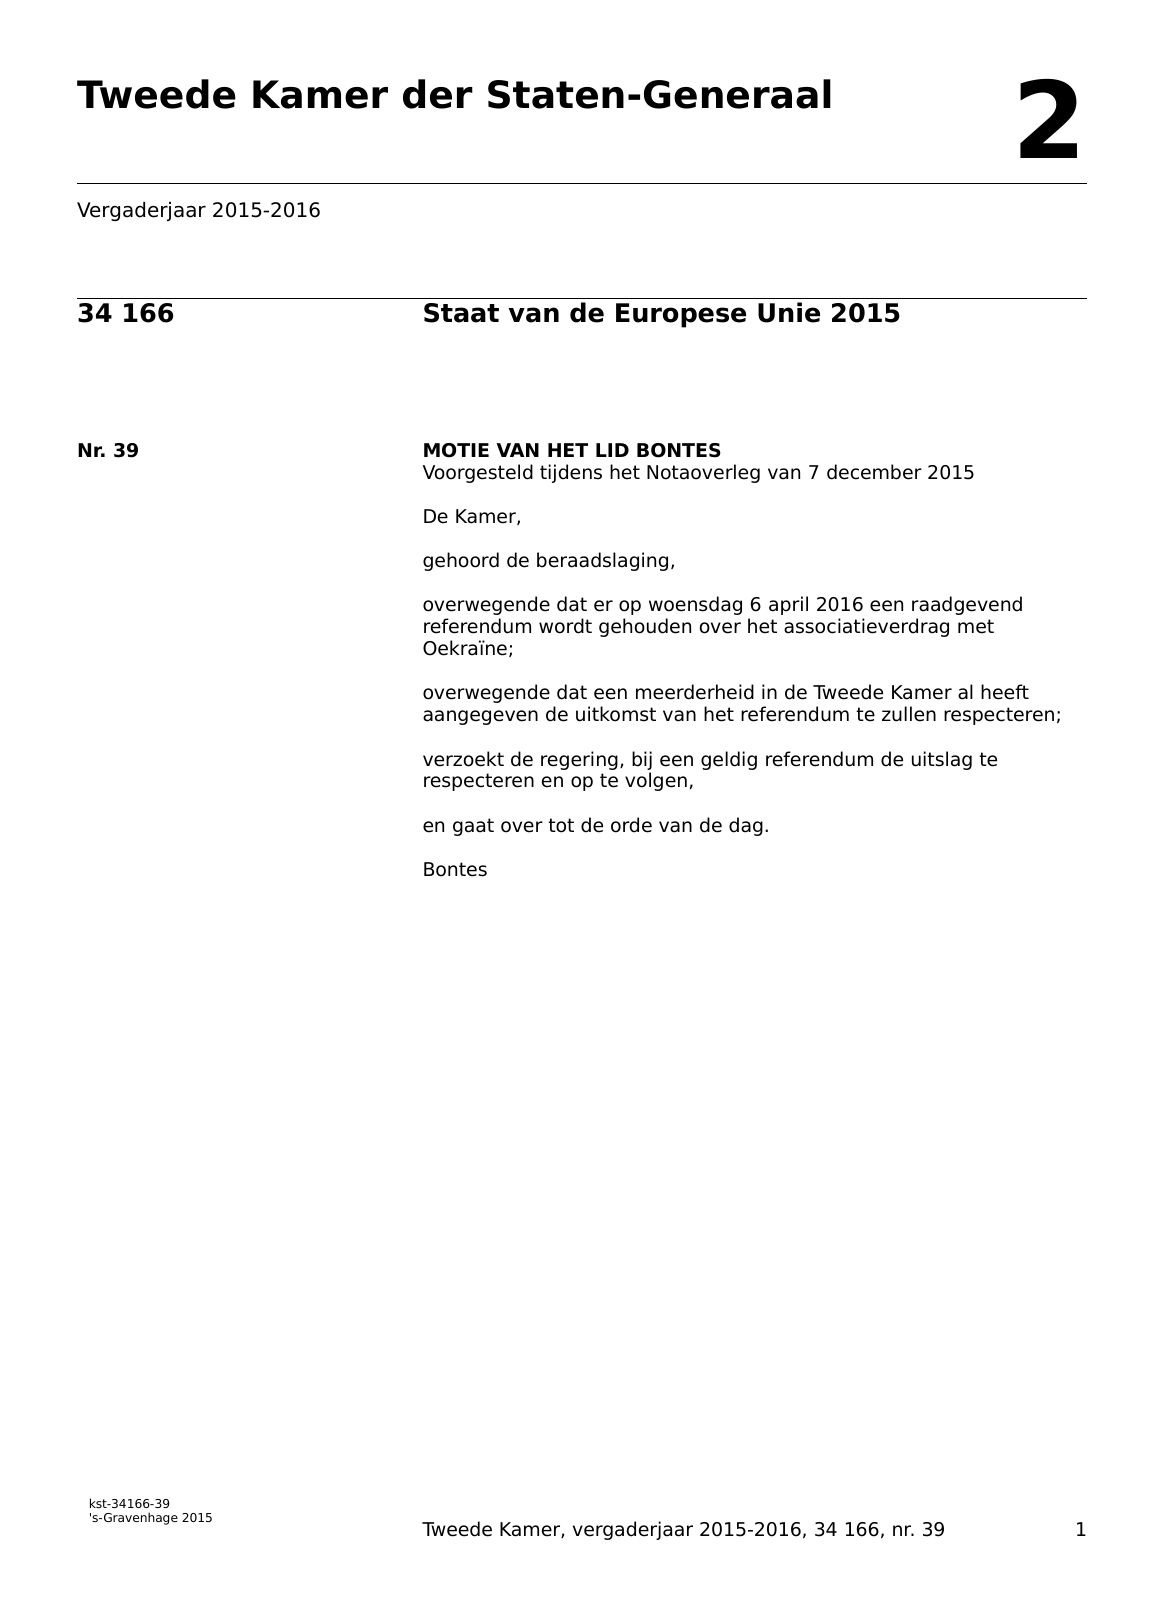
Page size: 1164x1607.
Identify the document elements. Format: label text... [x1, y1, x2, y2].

text kst-34166-39 [88, 1497, 323, 1511]
subtitle Nr. 39 MOTIE VAN HET LID BONTES [77, 440, 1087, 462]
text gehoord de beraadslaging, [422, 550, 1087, 572]
subtitle 34 166 Staat van de Europese Unie 2015 [77, 299, 1087, 329]
text overwegende dat er op woensdag 6 april 2016 een raadgevend referendum wordt gehouden over het associatieverdrag met Oekraïne; [422, 594, 1087, 660]
table_header Tweede Kamer der Staten-Generaal [77, 59, 886, 183]
table_cell Vergaderjaar 2015-2016 [77, 184, 1087, 298]
table_header 2 [886, 59, 1087, 183]
text overwegende dat een meerderheid in de Tweede Kamer al heeft aangegeven de uitkomst van het referendum te zullen respecteren; [422, 682, 1087, 726]
text De Kamer, [422, 506, 1087, 528]
text verzoekt de regering, bij een geldig referendum de uitslag te respecteren en op te volgen, [422, 748, 1087, 792]
text 's-Gravenhage 2015 [88, 1511, 323, 1525]
text Bontes [422, 859, 1087, 881]
text Voorgesteld tijdens het Notaoverleg van 7 december 2015 [422, 462, 1087, 484]
text en gaat over tot de orde van de dag. [422, 814, 1087, 837]
